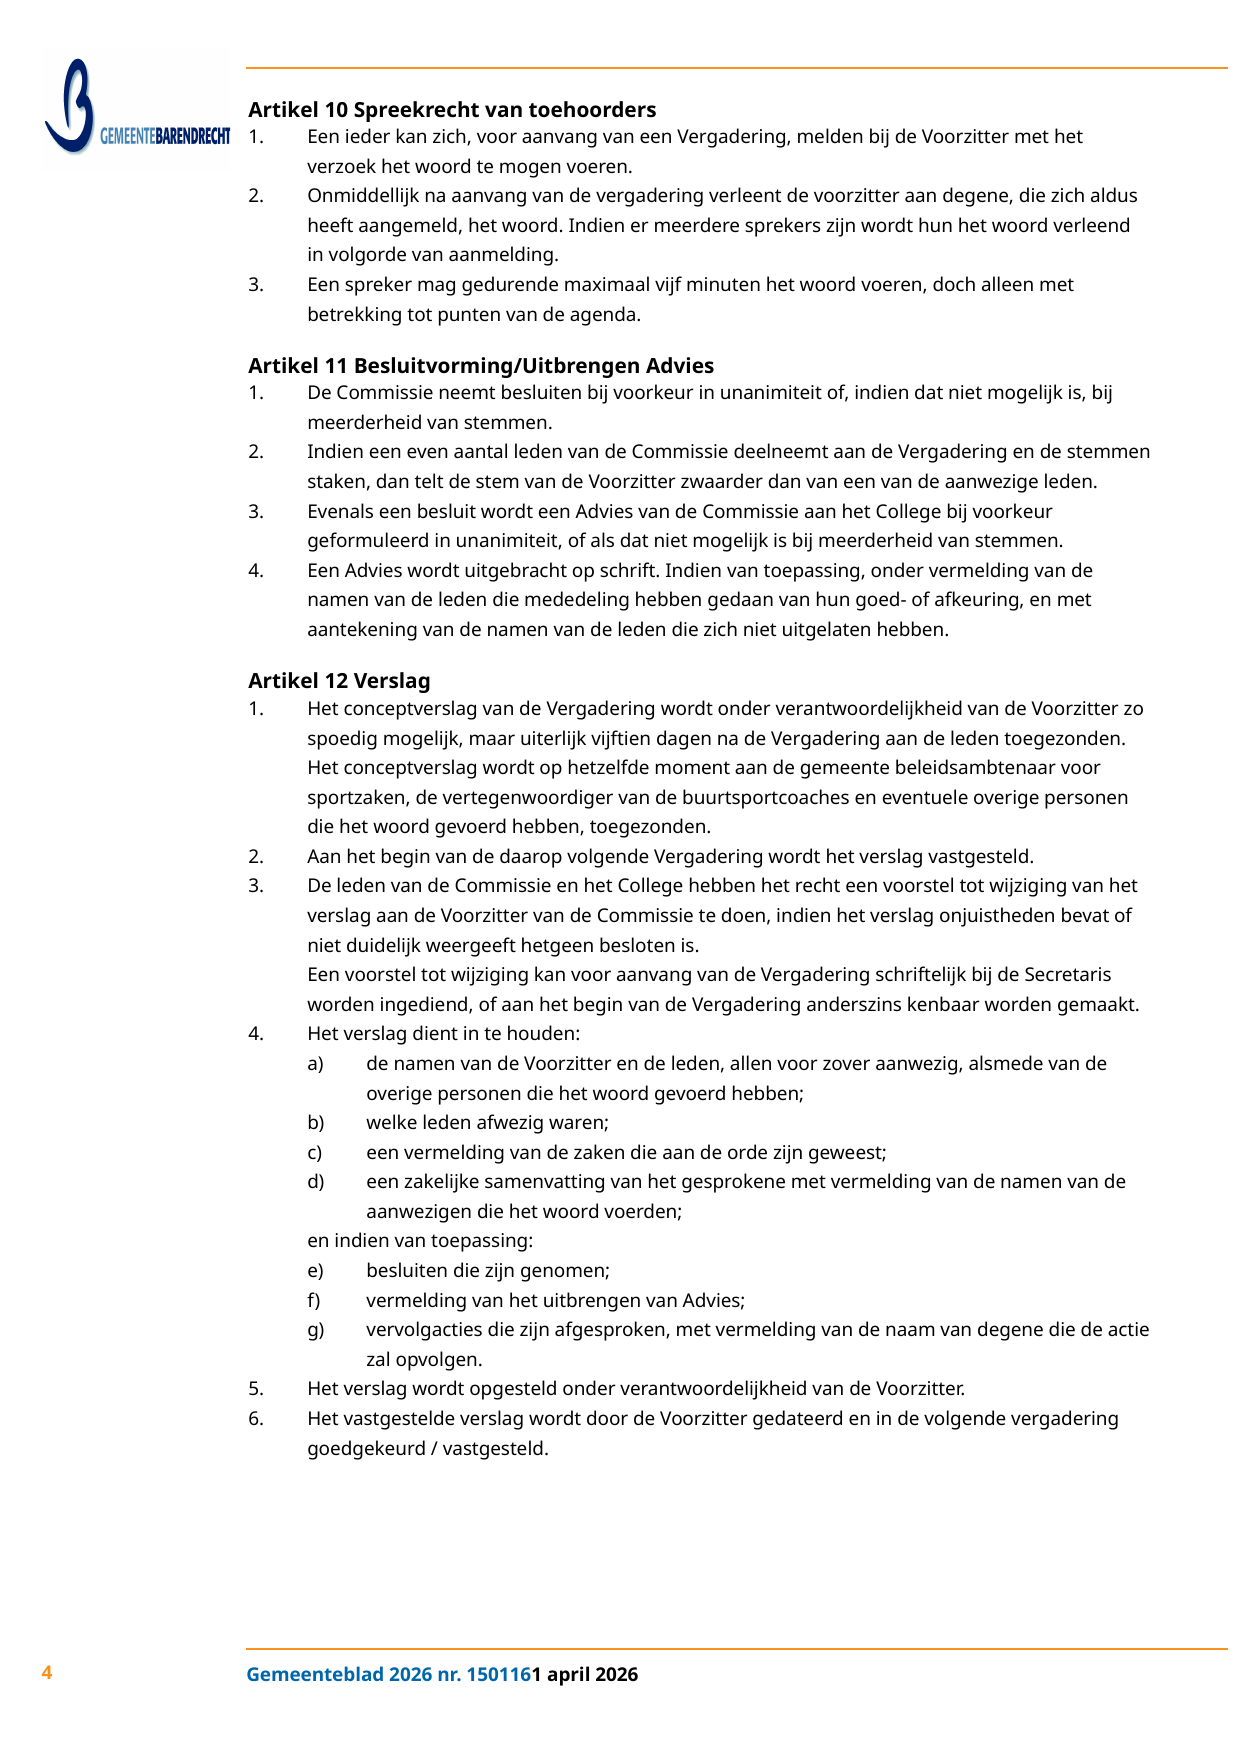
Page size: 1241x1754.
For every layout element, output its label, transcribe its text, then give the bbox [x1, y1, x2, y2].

text Artikel 12 Verslag [248, 667, 1152, 695]
picture [41, 47, 231, 172]
text Artikel 11 Besluitvorming/Uitbrengen Advies [248, 351, 1152, 379]
list Het vastgestelde verslag wordt door de Voorzitter gedateerd en in de volgende vergadering goedgekeurd / vastgesteld. [248, 1405, 1152, 1460]
list De leden van de Commissie en het College hebben het recht een voorstel tot wijziging van het verslag aan de Voorzitter van de Commissie te doen, indien het verslag onjuistheden bevat of niet duidelijk weergeeft hetgeen besloten is. [248, 873, 1152, 957]
list een zakelijke samenvatting van het gesprokene met vermelding van de namen van de aanwezigen die het woord voerden; [307, 1168, 1152, 1224]
list vervolgacties die zijn afgesproken, met vermelding van de naam van degene die de actie zal opvolgen. [307, 1316, 1152, 1372]
list welke leden afwezig waren; [307, 1109, 1152, 1135]
text Artikel 10 Spreekrecht van toehoorders [248, 95, 1152, 123]
list Een voorstel tot wijziging kan voor aanvang van de Vergadering schriftelijk bij de Secretaris worden ingediend, of aan het begin van de Vergadering anderszins kenbaar worden gemaakt. [248, 961, 1152, 1017]
list Indien een even aantal leden van de Commissie deelneemt aan de Vergadering en de stemmen staken, dan telt de stem van de Voorzitter zwaarder dan van een van de aanwezige leden. [248, 439, 1152, 494]
list Een spreker mag gedurende maximaal vijf minuten het woord voeren, doch alleen met betrekking tot punten van de agenda. [248, 271, 1152, 326]
list Evenals een besluit wordt een Advies van de Commissie aan het College bij voorkeur geformuleerd in unanimiteit, of als dat niet mogelijk is bij meerderheid van stemmen. [248, 498, 1152, 553]
list Het verslag wordt opgesteld onder verantwoordelijkheid van de Voorzitter. [248, 1376, 1152, 1401]
list Een Advies wordt uitgebracht op schrift. Indien van toepassing, onder vermelding van de namen van de leden die mededeling hebben gedaan van hun goed- of afkeuring, en met aantekening van de namen van de leden die zich niet uitgelaten hebben. [248, 557, 1152, 642]
list De Commissie neemt besluiten bij voorkeur in unanimiteit of, indien dat niet mogelijk is, bij meerderheid van stemmen. [248, 379, 1152, 435]
list Het verslag dient in te houden: [248, 1021, 1152, 1046]
list Het conceptverslag van de Vergadering wordt onder verantwoordelijkheid van de Voorzitter zo spoedig mogelijk, maar uiterlijk vijftien dagen na de Vergadering aan de leden toegezonden. Het conceptverslag wordt op hetzelfde moment aan de gemeente beleidsambtenaar voor sportzaken, de vertegenwoordiger van de buurtsportcoaches en eventuele overige personen die het woord gevoerd hebben, toegezonden. [248, 695, 1152, 839]
list besluiten die zijn genomen; [307, 1257, 1152, 1283]
list Aan het begin van de daarop volgende Vergadering wordt het verslag vastgesteld. [248, 843, 1152, 869]
list de namen van de Voorzitter en de leden, allen voor zover aanwezig, alsmede van de overige personen die het woord gevoerd hebben; [307, 1050, 1152, 1105]
list en indien van toepassing: [248, 1228, 1152, 1253]
list vermelding van het uitbrengen van Advies; [307, 1287, 1152, 1312]
list Een ieder kan zich, voor aanvang van een Vergadering, melden bij de Voorzitter met het verzoek het woord te mogen voeren. [248, 123, 1152, 178]
list Onmiddellijk na aanvang van de vergadering verleent de voorzitter aan degene, die zich aldus heeft aangemeld, het woord. Indien er meerdere sprekers zijn wordt hun het woord verleend in volgorde van aanmelding. [248, 182, 1152, 267]
list een vermelding van de zaken die aan de orde zijn geweest; [307, 1139, 1152, 1164]
